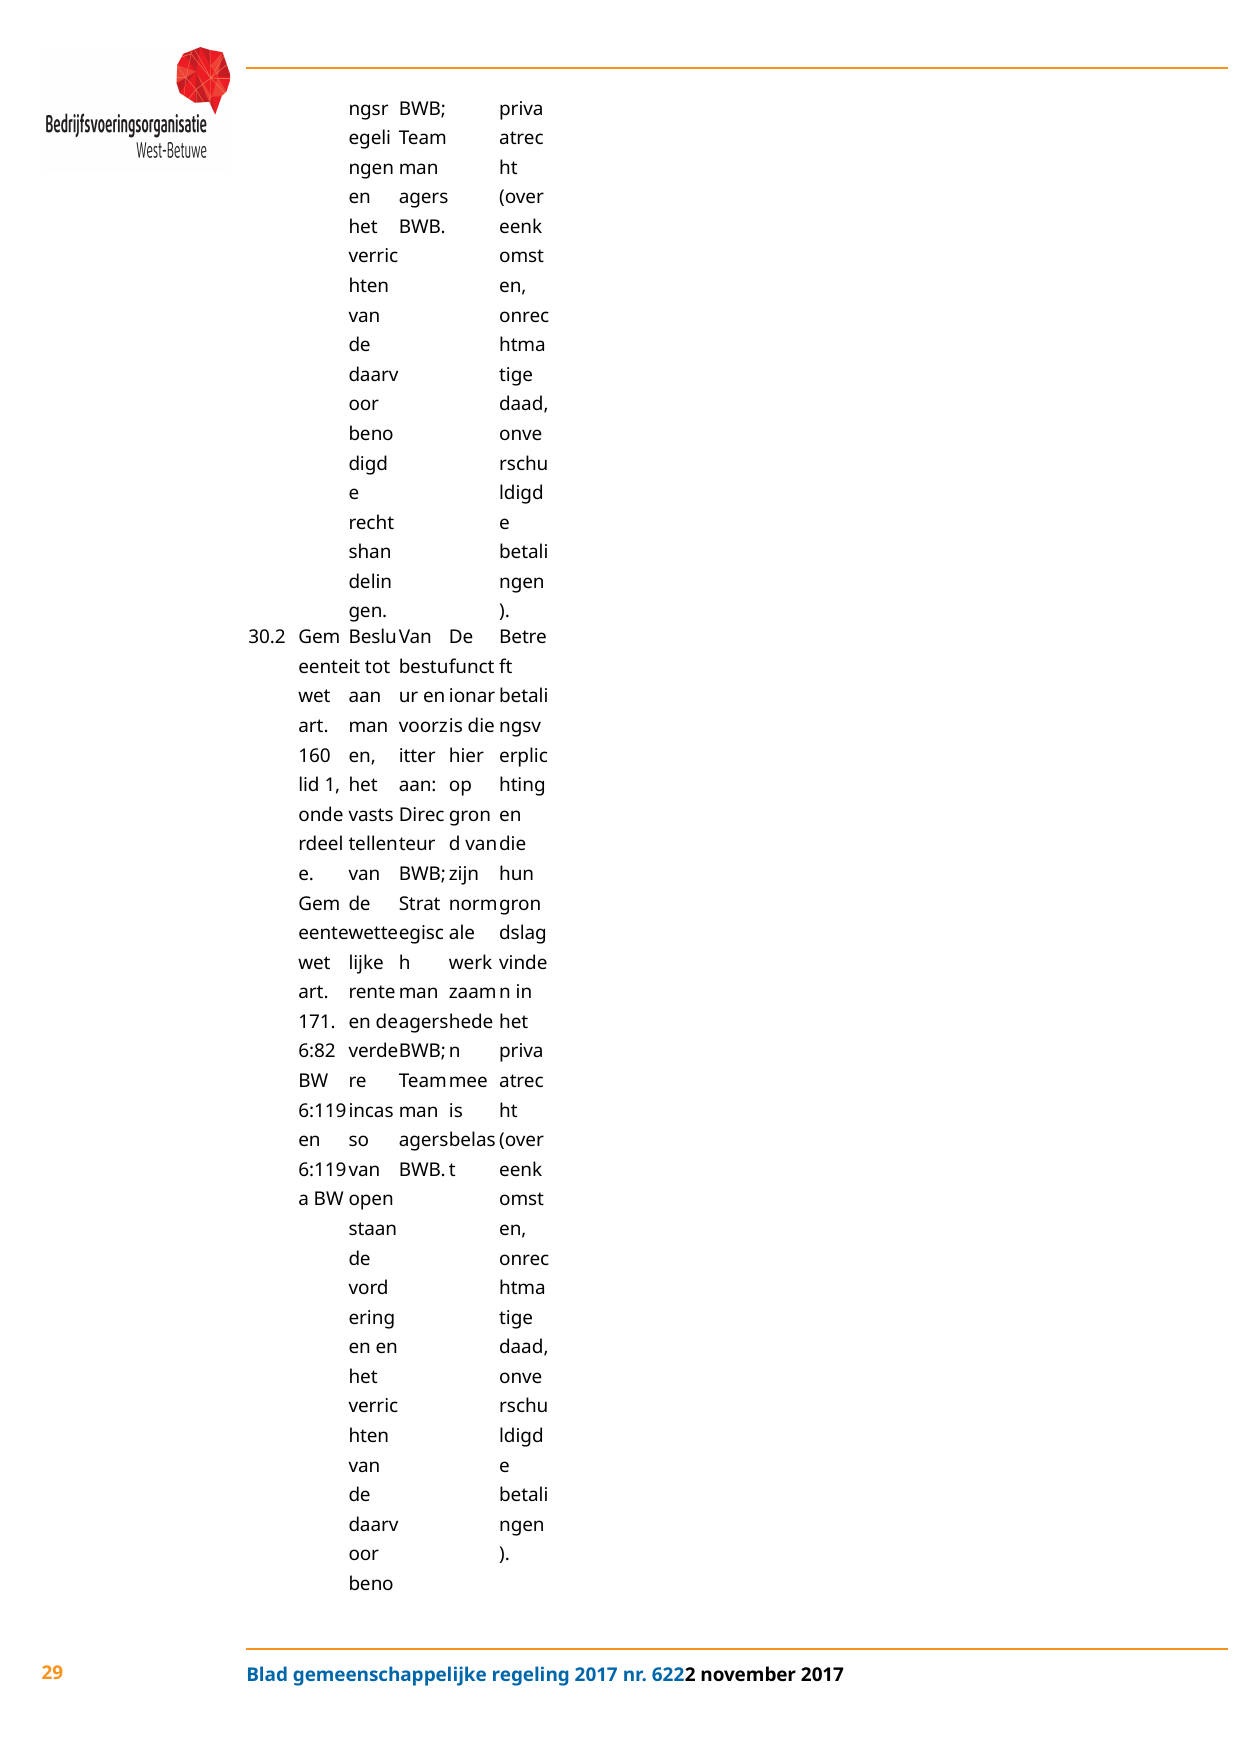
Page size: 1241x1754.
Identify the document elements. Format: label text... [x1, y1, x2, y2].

table_cell Gemeentewet art. 160 lid 1, onderdeel e. Gemeentewet art. 171. 6:82 BW 6:119 en 6:119a BW [298, 624, 348, 1596]
table_cell 30.2 [248, 624, 298, 1596]
table_cell privaatrecht (overeenkomsten, onrechtmatige daad, onverschuldigde betalingen). [499, 95, 549, 623]
table_cell [248, 95, 298, 623]
table_cell ngsregelingen en het verrichten van de daarvoor benodigde rechtshandelingen. [348, 95, 398, 623]
table_cell De functionaris die hier op grond van zijn normale werkzaamheden mee is belast [449, 624, 499, 1596]
picture [41, 47, 231, 172]
table_cell Betreft betalingsverplichtingen die hun grondslag vinden in het privaatrecht (overeenkomsten, onrechtmatige daad, onverschuldigde betalingen). [499, 624, 549, 1596]
table_cell Besluit tot aanmanen, het vaststellen van de wettelijke rente en de verdere incasso van openstaande vorderingen en het verrichten van de daarvoor beno [348, 624, 398, 1596]
table_cell [449, 95, 499, 623]
table_cell [298, 95, 348, 623]
table_cell BWB; Teammanagers BWB. [399, 95, 449, 623]
table_cell Van bestuur en voorzitter aan: Directeur BWB; Strategisch managers BWB; Teammanagers BWB. [399, 624, 449, 1596]
